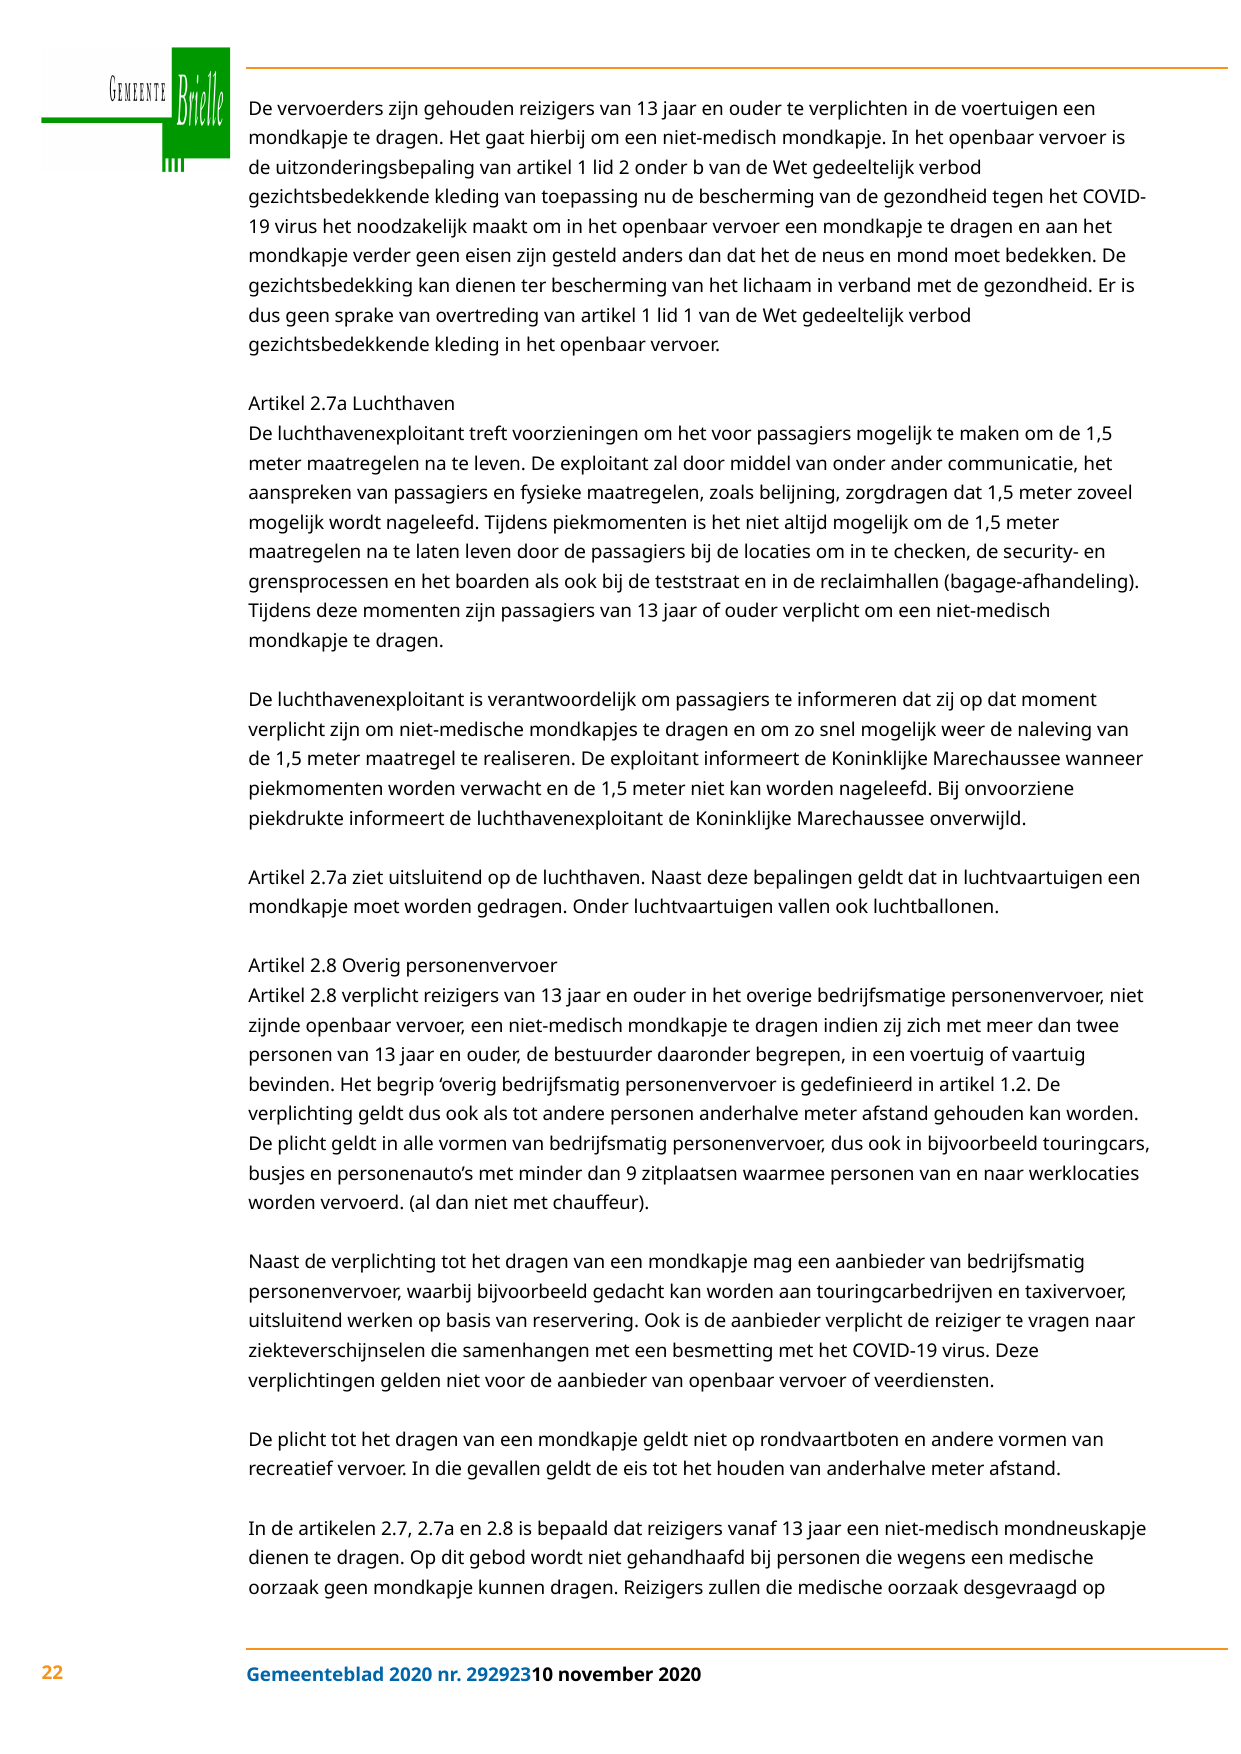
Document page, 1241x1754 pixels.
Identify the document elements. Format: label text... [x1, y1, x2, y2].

text De luchthavenexploitant treft voorzieningen om het voor passagiers mogelijk te maken om de 1,5 meter maatregelen na te leven. De exploitant zal door middel van onder ander communicatie, het aanspreken van passagiers en fysieke maatregelen, zoals belijning, zorgdragen dat 1,5 meter zoveel mogelijk wordt nageleefd. Tijdens piekmomenten is het niet altijd mogelijk om de 1,5 meter maatregelen na te laten leven door de passagiers bij de locaties om in te checken, de security- en grensprocessen en het boarden als ook bij de teststraat en in de reclaimhallen (bagage-afhandeling). Tijdens deze momenten zijn passagiers van 13 jaar of ouder verplicht om een niet-medisch mondkapje te dragen. [248, 420, 1152, 653]
text De luchthavenexploitant is verantwoordelijk om passagiers te informeren dat zij op dat moment verplicht zijn om niet-medische mondkapjes te dragen en om zo snel mogelijk weer de naleving van de 1,5 meter maatregel te realiseren. De exploitant informeert de Koninklijke Marechaussee wanneer piekmomenten worden verwacht en de 1,5 meter niet kan worden nageleefd. Bij onvoorziene piekdrukte informeert de luchthavenexploitant de Koninklijke Marechaussee onverwijld. [248, 686, 1152, 831]
text De vervoerders zijn gehouden reizigers van 13 jaar en ouder te verplichten in de voertuigen een mondkapje te dragen. Het gaat hierbij om een niet-medisch mondkapje. In het openbaar vervoer is de uitzonderingsbepaling van artikel 1 lid 2 onder b van de Wet gedeeltelijk verbod gezichtsbedekkende kleding van toepassing nu de bescherming van de gezondheid tegen het COVID-19 virus het noodzakelijk maakt om in het openbaar vervoer een mondkapje te dragen en aan het mondkapje verder geen eisen zijn gesteld anders dan dat het de neus en mond moet bedekken. De gezichtsbedekking kan dienen ter bescherming van het lichaam in verband met de gezondheid. Er is dus geen sprake van overtreding van artikel 1 lid 1 van de Wet gedeeltelijk verbod gezichtsbedekkende kleding in het openbaar vervoer. [248, 95, 1152, 357]
text Artikel 2.8 Overig personenvervoer [248, 953, 1152, 978]
text Artikel 2.7a ziet uitsluitend op de luchthaven. Naast deze bepalingen geldt dat in luchtvaartuigen een mondkapje moet worden gedragen. Onder luchtvaartuigen vallen ook luchtballonen. [248, 864, 1152, 919]
text Artikel 2.7a Luchthaven [248, 391, 1152, 416]
picture [41, 47, 231, 172]
text Naast de verplichting tot het dragen van een mondkapje mag een aanbieder van bedrijfsmatig personenvervoer, waarbij bijvoorbeeld gedacht kan worden aan touringcarbedrijven en taxivervoer, uitsluitend werken op basis van reservering. Ook is de aanbieder verplicht de reiziger te vragen naar ziekteverschijnselen die samenhangen met een besmetting met het COVID-19 virus. Deze verplichtingen gelden niet voor de aanbieder van openbaar vervoer of veerdiensten. [248, 1248, 1152, 1393]
text In de artikelen 2.7, 2.7a en 2.8 is bepaald dat reizigers vanaf 13 jaar een niet-medisch mondneuskapje dienen te dragen. Op dit gebod wordt niet gehandhaafd bij personen die wegens een medische oorzaak geen mondkapje kunnen dragen. Reizigers zullen die medische oorzaak desgevraagd op [248, 1515, 1152, 1600]
text Artikel 2.8 verplicht reizigers van 13 jaar en ouder in het overige bedrijfsmatige personenvervoer, niet zijnde openbaar vervoer, een niet-medisch mondkapje te dragen indien zij zich met meer dan twee personen van 13 jaar en ouder, de bestuurder daaronder begrepen, in een voertuig of vaartuig bevinden. Het begrip ‘overig bedrijfsmatig personenvervoer is gedefinieerd in artikel 1.2. De verplichting geldt dus ook als tot andere personen anderhalve meter afstand gehouden kan worden. De plicht geldt in alle vormen van bedrijfsmatig personenvervoer, dus ook in bijvoorbeeld touringcars, busjes en personenauto’s met minder dan 9 zitplaatsen waarmee personen van en naar werklocaties worden vervoerd. (al dan niet met chauffeur). [248, 982, 1152, 1215]
text De plicht tot het dragen van een mondkapje geldt niet op rondvaartboten en andere vormen van recreatief vervoer. In die gevallen geldt de eis tot het houden van anderhalve meter afstand. [248, 1426, 1152, 1481]
